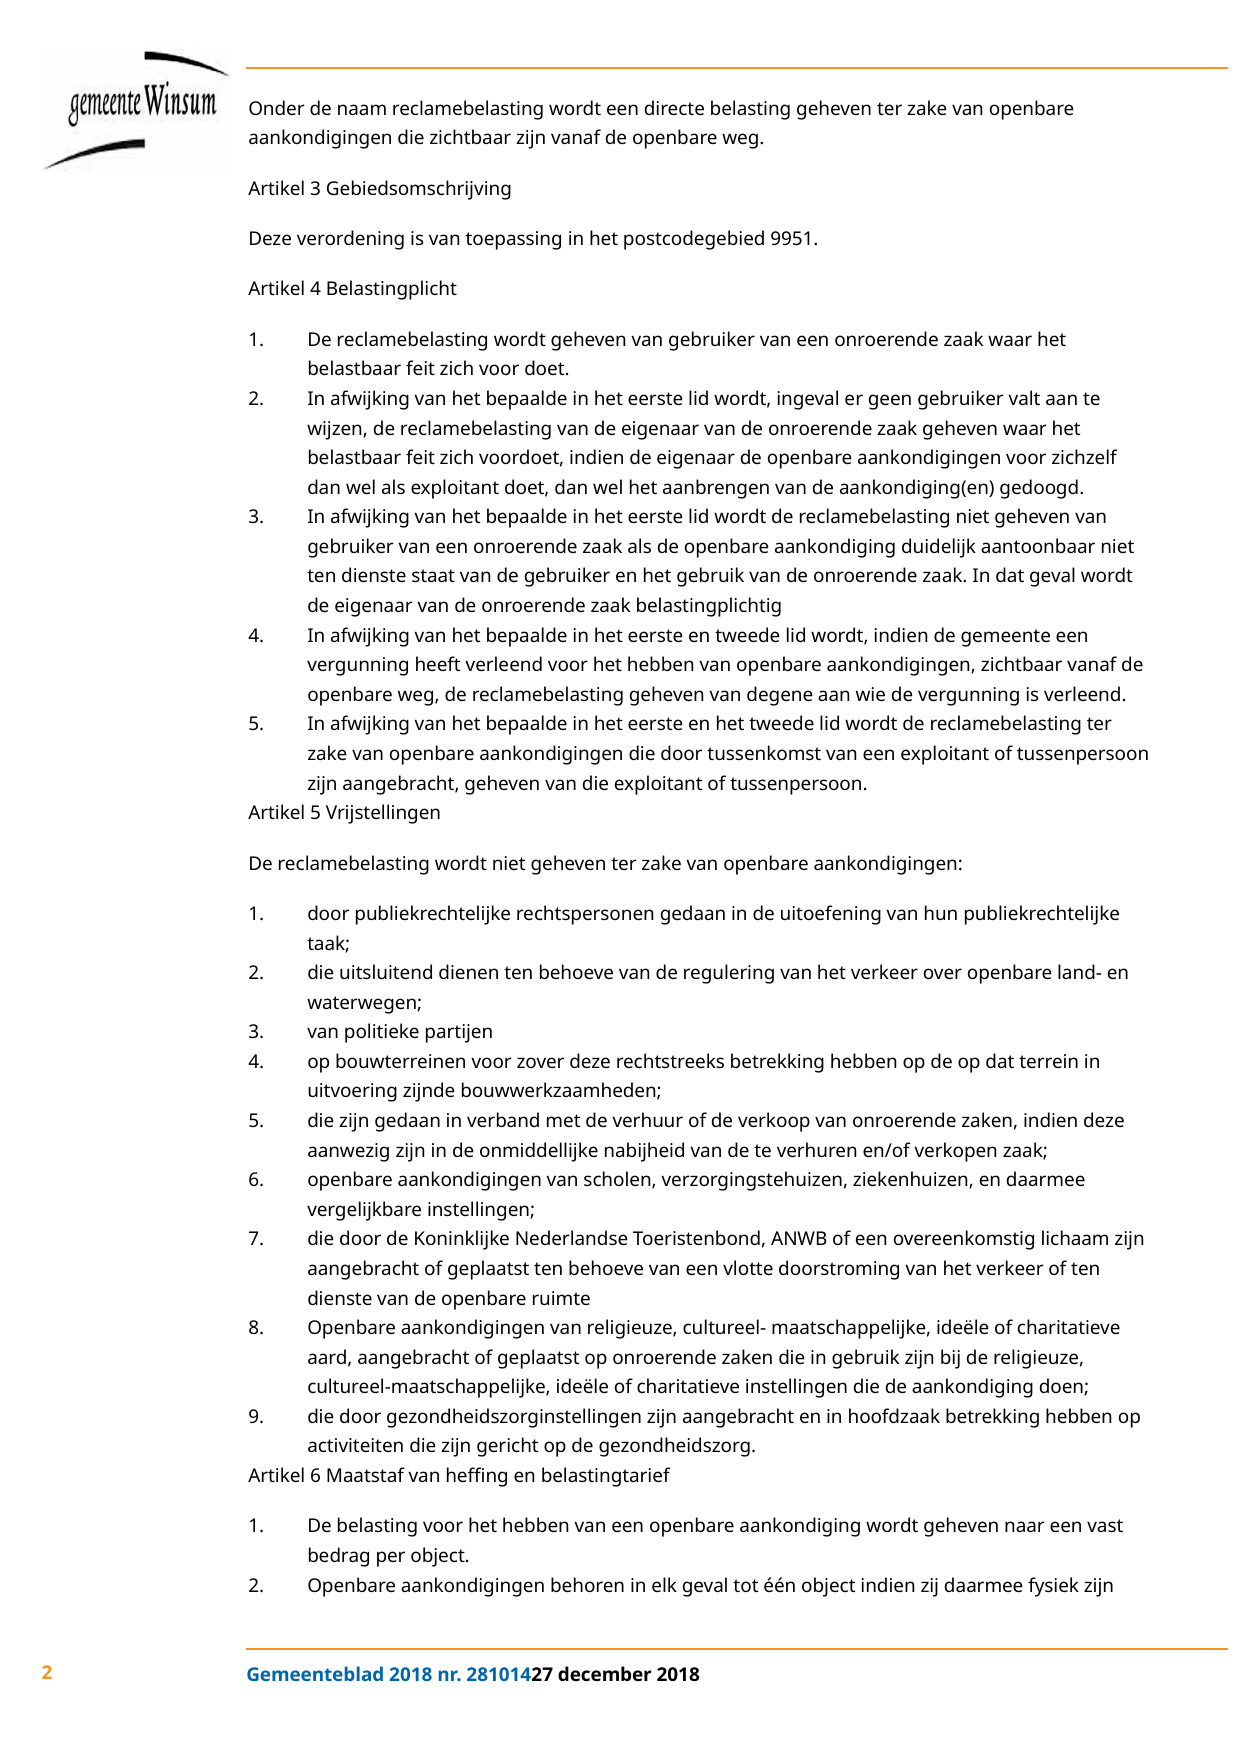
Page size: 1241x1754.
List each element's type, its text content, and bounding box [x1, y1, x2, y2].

text Artikel 5 Vrijstellingen [248, 799, 1152, 825]
list In afwijking van het bepaalde in het eerste lid wordt de reclamebelasting niet geheven van gebruiker van een onroerende zaak als de openbare aankondiging duidelijk aantoonbaar niet ten dienste staat van de gebruiker en het gebruik van de onroerende zaak. In dat geval wordt de eigenaar van de onroerende zaak belastingplichtig [248, 503, 1152, 618]
list die door de Koninklijke Nederlandse Toeristenbond, ANWB of een overeenkomstig lichaam zijn aangebracht of geplaatst ten behoeve van een vlotte doorstroming van het verkeer of ten dienste van de openbare ruimte [248, 1226, 1152, 1311]
text Artikel 6 Maatstaf van heffing en belastingtarief [248, 1462, 1152, 1488]
picture [41, 47, 231, 172]
list die door gezondheidszorginstellingen zijn aangebracht en in hoofdzaak betrekking hebben op activiteiten die zijn gericht op de gezondheidszorg. [248, 1403, 1152, 1458]
list In afwijking van het bepaalde in het eerste en tweede lid wordt, indien de gemeente een vergunning heeft verleend voor het hebben van openbare aankondigingen, zichtbaar vanaf de openbare weg, de reclamebelasting geheven van degene aan wie de vergunning is verleend. [248, 622, 1152, 707]
text Artikel 4 Belastingplicht [248, 276, 1152, 301]
list op bouwterreinen voor zover deze rechtstreeks betrekking hebben op de op dat terrein in uitvoering zijnde bouwwerkzaamheden; [248, 1048, 1152, 1103]
list openbare aankondigingen van scholen, verzorgingstehuizen, ziekenhuizen, en daarmee vergelijkbare instellingen; [248, 1166, 1152, 1222]
text Deze verordening is van toepassing in het postcodegebied 9951. [248, 225, 1152, 251]
list In afwijking van het bepaalde in het eerste en het tweede lid wordt de reclamebelasting ter zake van openbare aankondigingen die door tussenkomst van een exploitant of tussenpersoon zijn aangebracht, geheven van die exploitant of tussenpersoon. [248, 711, 1152, 796]
list die uitsluitend dienen ten behoeve van de regulering van het verkeer over openbare land- en waterwegen; [248, 959, 1152, 1015]
text Onder de naam reclamebelasting wordt een directe belasting geheven ter zake van openbare aankondigingen die zichtbaar zijn vanaf de openbare weg. [248, 95, 1152, 150]
list Openbare aankondigingen van religieuze, cultureel- maatschappelijke, ideële of charitatieve aard, aangebracht of geplaatst op onroerende zaken die in gebruik zijn bij de religieuze, cultureel-maatschappelijke, ideële of charitatieve instellingen die de aankondiging doen; [248, 1314, 1152, 1399]
text Artikel 3 Gebiedsomschrijving [248, 175, 1152, 201]
list door publiekrechtelijke rechtspersonen gedaan in de uitoefening van hun publiekrechtelijke taak; [248, 900, 1152, 956]
list In afwijking van het bepaalde in het eerste lid wordt, ingeval er geen gebruiker valt aan te wijzen, de reclamebelasting van de eigenaar van de onroerende zaak geheven waar het belastbaar feit zich voordoet, indien de eigenaar de openbare aankondigingen voor zichzelf dan wel als exploitant doet, dan wel het aanbrengen van de aankondiging(en) gedoogd. [248, 385, 1152, 500]
list Openbare aankondigingen behoren in elk geval tot één object indien zij daarmee fysiek zijn [248, 1572, 1152, 1598]
list die zijn gedaan in verband met de verhuur of de verkoop van onroerende zaken, indien deze aanwezig zijn in de onmiddellijke nabijheid van de te verhuren en/of verkopen zaak; [248, 1107, 1152, 1163]
text De reclamebelasting wordt niet geheven ter zake van openbare aankondigingen: [248, 850, 1152, 876]
list van politieke partijen [248, 1018, 1152, 1044]
list De reclamebelasting wordt geheven van gebruiker van een onroerende zaak waar het belastbaar feit zich voor doet. [248, 326, 1152, 381]
list De belasting voor het hebben van een openbare aankondiging wordt geheven naar een vast bedrag per object. [248, 1513, 1152, 1568]
